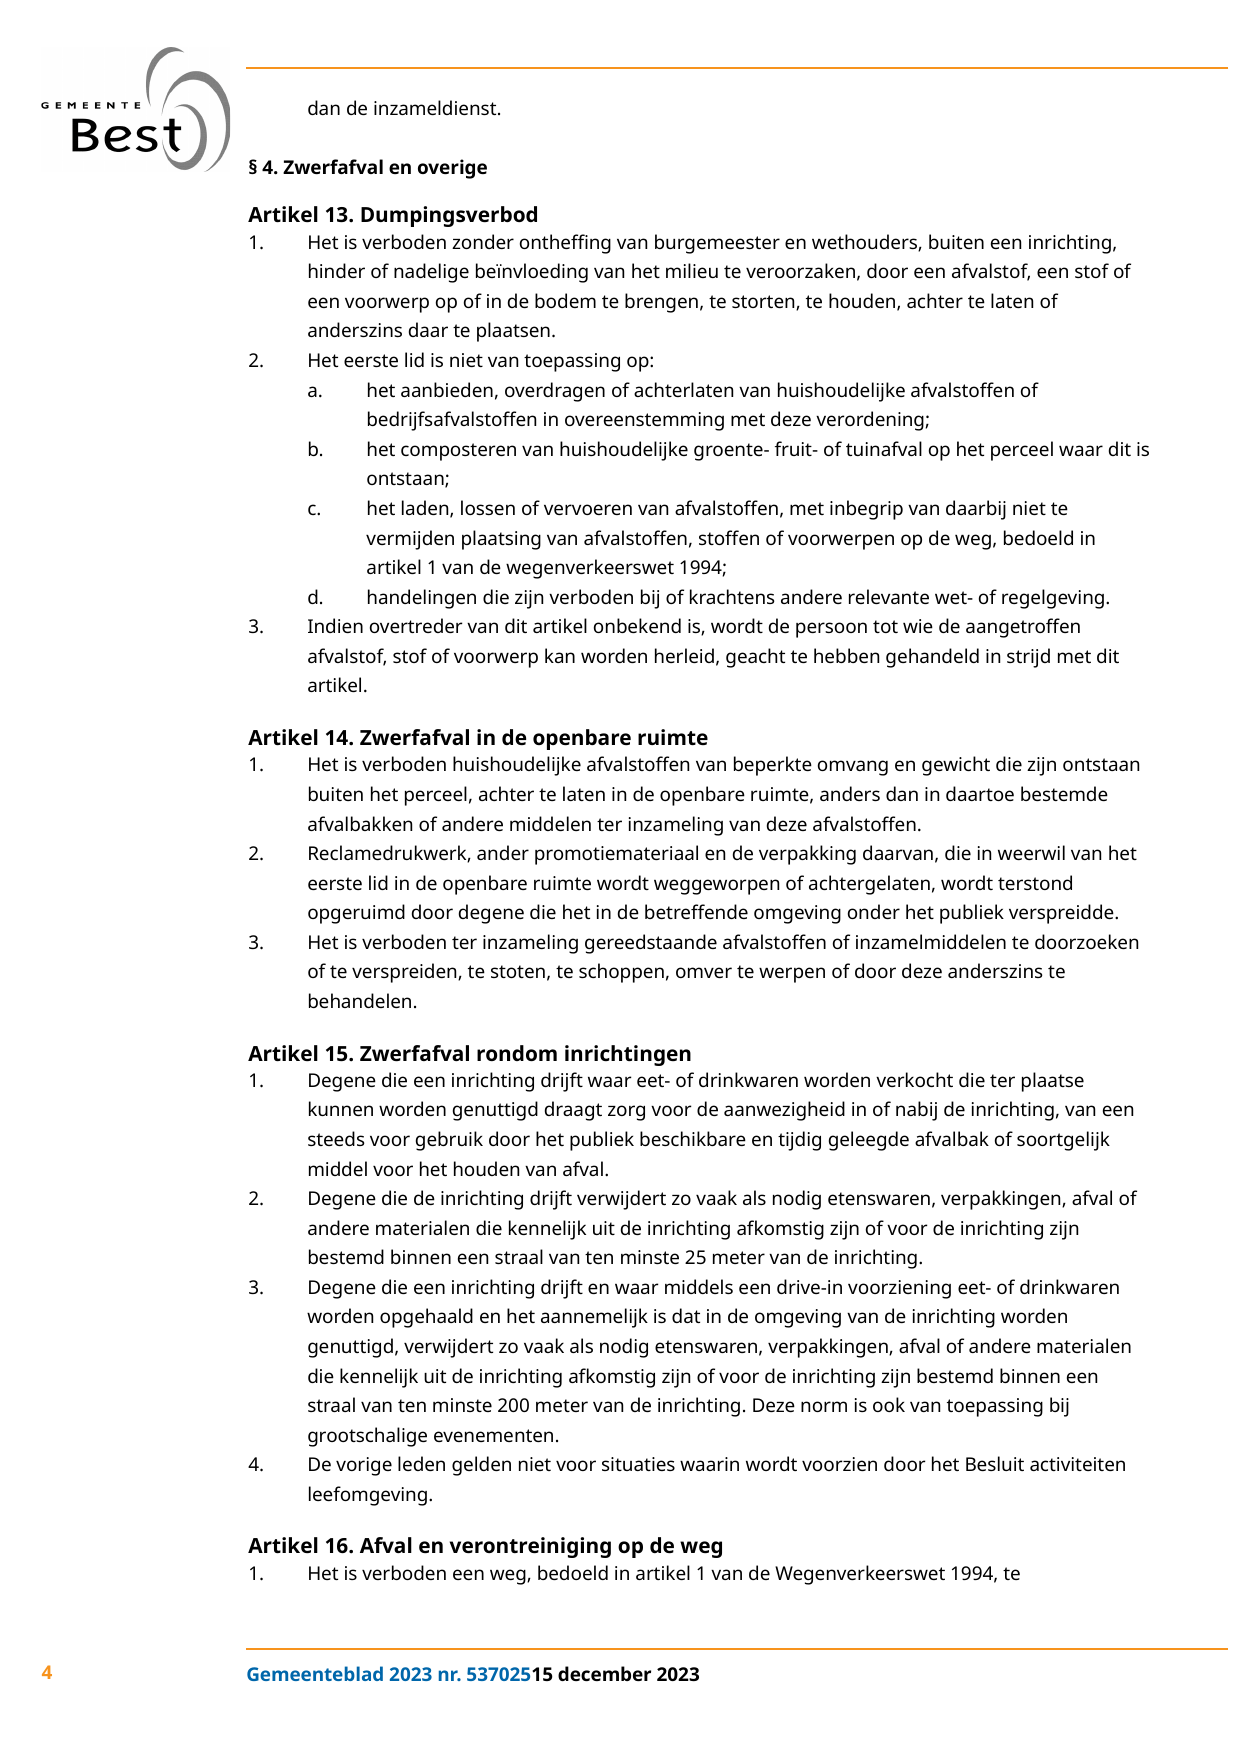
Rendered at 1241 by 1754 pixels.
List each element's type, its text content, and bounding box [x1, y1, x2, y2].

text § 4. Zwerfafval en overige [248, 154, 1152, 180]
list Reclamedrukwerk, ander promotiemateriaal en de verpakking daarvan, die in weerwil van het eerste lid in de openbare ruimte wordt weggeworpen of achtergelaten, wordt terstond opgeruimd door degene die het in de betreffende omgeving onder het publiek verspreidde. [248, 840, 1152, 925]
list Het eerste lid is niet van toepassing op: [248, 347, 1152, 373]
text Artikel 13. Dumpingsverbod [248, 201, 1152, 229]
text Artikel 14. Zwerfafval in de openbare ruimte [248, 723, 1152, 752]
list handelingen die zijn verboden bij of krachtens andere relevante wet- of regelgeving. [307, 584, 1152, 610]
list Degene die de inrichting drijft verwijdert zo vaak als nodig etenswaren, verpakkingen, afval of andere materialen die kennelijk uit de inrichting afkomstig zijn of voor de inrichting zijn bestemd binnen een straal van ten minste 25 meter van de inrichting. [248, 1185, 1152, 1270]
text Artikel 16. Afval en verontreiniging op de weg [248, 1532, 1152, 1560]
list Het is verboden ter inzameling gereedstaande afvalstoffen of inzamelmiddelen te doorzoeken of te verspreiden, te stoten, te schoppen, omver te werpen of door deze anderszins te behandelen. [248, 929, 1152, 1014]
list dan de inzameldienst. [248, 95, 1152, 121]
list Degene die een inrichting drijft en waar middels een drive-in voorziening eet- of drinkwaren worden opgehaald en het aannemelijk is dat in de omgeving van de inrichting worden genuttigd, verwijdert zo vaak als nodig etenswaren, verpakkingen, afval of andere materialen die kennelijk uit de inrichting afkomstig zijn of voor de inrichting zijn bestemd binnen een straal van ten minste 200 meter van de inrichting. Deze norm is ook van toepassing bij grootschalige evenementen. [248, 1274, 1152, 1448]
list Het is verboden een weg, bedoeld in artikel 1 van de Wegenverkeerswet 1994, te [248, 1560, 1152, 1586]
list Degene die een inrichting drijft waar eet- of drinkwaren worden verkocht die ter plaatse kunnen worden genuttigd draagt zorg voor de aanwezigheid in of nabij de inrichting, van een steeds voor gebruik door het publiek beschikbare en tijdig geleegde afvalbak of soortgelijk middel voor het houden van afval. [248, 1067, 1152, 1182]
list De vorige leden gelden niet voor situaties waarin wordt voorzien door het Besluit activiteiten leefomgeving. [248, 1452, 1152, 1507]
list het laden, lossen of vervoeren van afvalstoffen, met inbegrip van daarbij niet te vermijden plaatsing van afvalstoffen, stoffen of voorwerpen op de weg, bedoeld in artikel 1 van de wegenverkeerswet 1994; [307, 495, 1152, 580]
text Artikel 15. Zwerfafval rondom inrichtingen [248, 1039, 1152, 1067]
list Het is verboden zonder ontheffing van burgemeester en wethouders, buiten een inrichting, hinder of nadelige beïnvloeding van het milieu te veroorzaken, door een afvalstof, een stof of een voorwerp op of in de bodem te brengen, te storten, te houden, achter te laten of anderszins daar te plaatsen. [248, 229, 1152, 343]
list Het is verboden huishoudelijke afvalstoffen van beperkte omvang en gewicht die zijn ontstaan buiten het perceel, achter te laten in de openbare ruimte, anders dan in daartoe bestemde afvalbakken of andere middelen ter inzameling van deze afvalstoffen. [248, 752, 1152, 836]
list het composteren van huishoudelijke groente- fruit- of tuinafval op het perceel waar dit is ontstaan; [307, 436, 1152, 491]
picture [41, 47, 231, 172]
list Indien overtreder van dit artikel onbekend is, wordt de persoon tot wie de aangetroffen afvalstof, stof of voorwerp kan worden herleid, geacht te hebben gehandeld in strijd met dit artikel. [248, 613, 1152, 698]
list het aanbieden, overdragen of achterlaten van huishoudelijke afvalstoffen of bedrijfsafvalstoffen in overeenstemming met deze verordening; [307, 377, 1152, 432]
